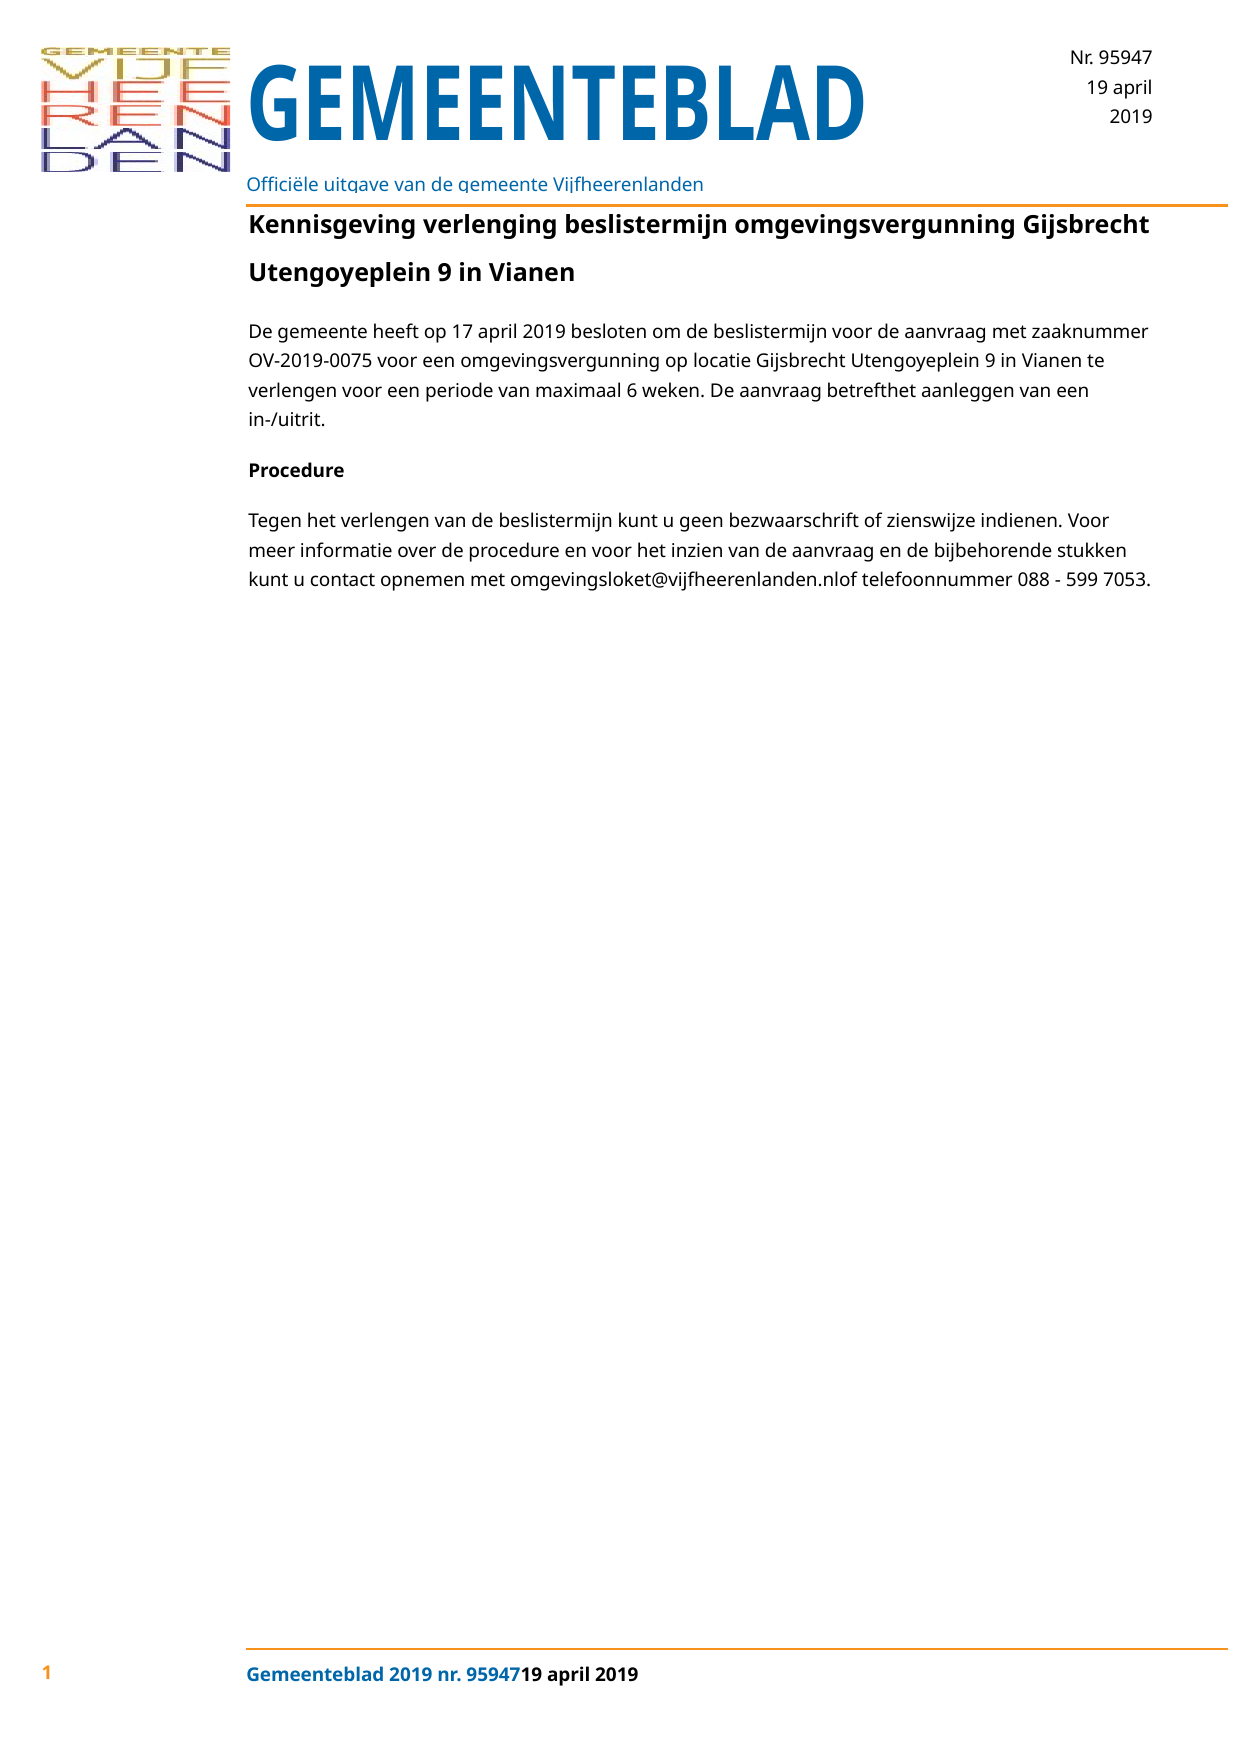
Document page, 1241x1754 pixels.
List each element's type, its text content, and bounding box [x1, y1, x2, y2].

text Tegen het verlengen van de beslistermijn kunt u geen bezwaarschrift of zienswijze indienen. Voor meer informatie over de procedure en voor het inzien van de aanvraag en de bijbehorende stukken kunt u contact opnemen met omgevingsloket@vijfheerenlanden.nlof telefoonnummer 088 - 599 7053. [248, 507, 1152, 592]
picture [41, 47, 231, 172]
text De gemeente heeft op 17 april 2019 besloten om de beslistermijn voor de aanvraag met zaaknummer OV-2019-0075 voor een omgevingsvergunning op locatie Gijsbrecht Utengoyeplein 9 in Vianen te verlengen voor een periode van maximaal 6 weken. De aanvraag betrefthet aanleggen van een in-/uitrit. [248, 318, 1152, 432]
text Procedure [248, 457, 1152, 483]
text Kennisgeving verlenging beslistermijn omgevingsvergunning Gijsbrecht Utengoyeplein 9 in Vianen [248, 207, 1152, 288]
